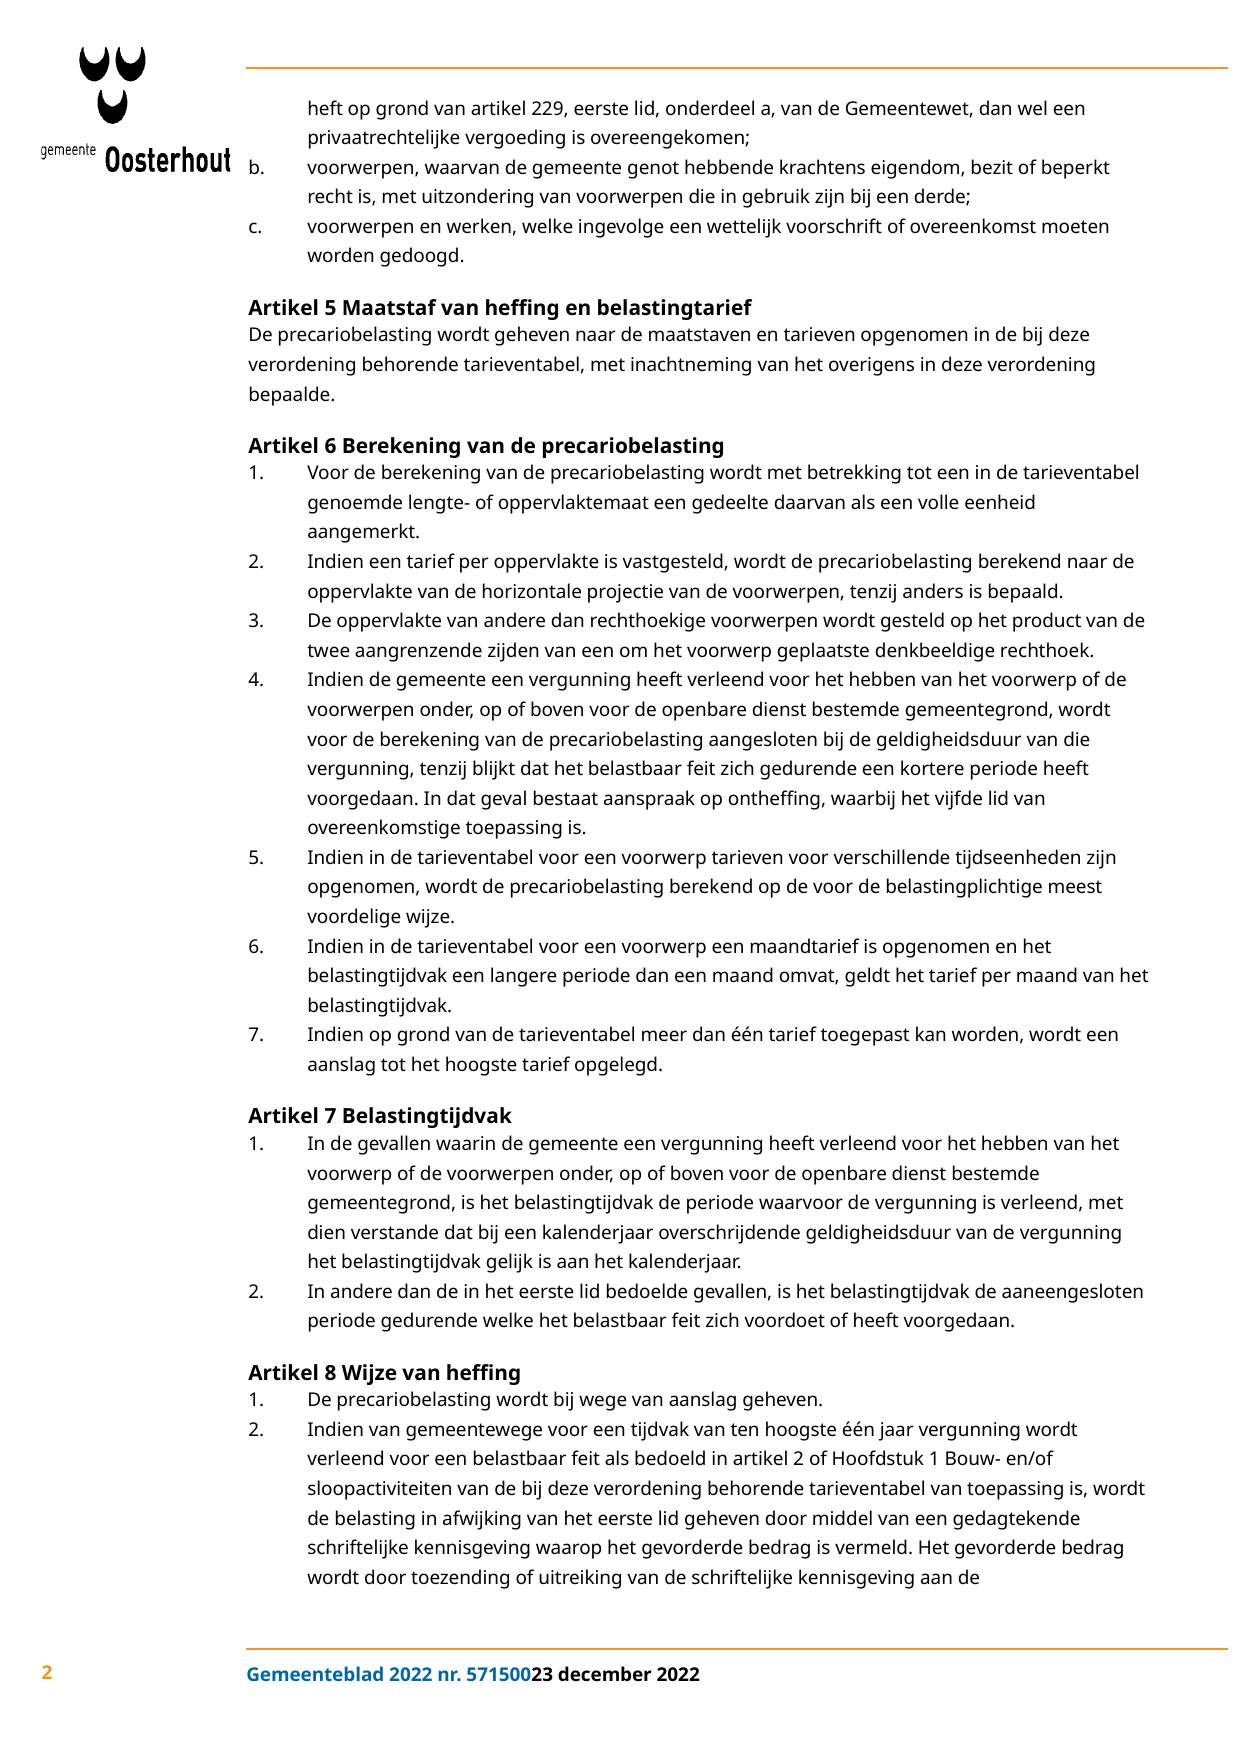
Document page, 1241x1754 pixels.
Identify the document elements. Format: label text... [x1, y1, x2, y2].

list Indien een tarief per oppervlakte is vastgesteld, wordt de precariobelasting berekend naar de oppervlakte van de horizontale projectie van de voorwerpen, tenzij anders is bepaald. [248, 548, 1152, 604]
list Voor de berekening van de precariobelasting wordt met betrekking tot een in de tarieventabel genoemde lengte- of oppervlaktemaat een gedeelte daarvan als een volle eenheid aangemerkt. [248, 459, 1152, 544]
list De oppervlakte van andere dan rechthoekige voorwerpen wordt gesteld op het product van de twee aangrenzende zijden van een om het voorwerp geplaatste denkbeeldige rechthoek. [248, 607, 1152, 663]
list Indien in de tarieventabel voor een voorwerp tarieven voor verschillende tijdseenheden zijn opgenomen, wordt de precariobelasting berekend op de voor de belastingplichtige meest voordelige wijze. [248, 844, 1152, 929]
list heft op grond van artikel 229, eerste lid, onderdeel a, van de Gemeentewet, dan wel een privaatrechtelijke vergoeding is overeengekomen; [248, 95, 1152, 150]
text Artikel 7 Belastingtijdvak [248, 1102, 1152, 1130]
list Indien de gemeente een vergunning heeft verleend voor het hebben van het voorwerp of de voorwerpen onder, op of boven voor de openbare dienst bestemde gemeentegrond, wordt voor de berekening van de precariobelasting aangesloten bij de geldigheidsduur van die vergunning, tenzij blijkt dat het belastbaar feit zich gedurende een kortere periode heeft voorgedaan. In dat geval bestaat aanspraak op ontheffing, waarbij het vijfde lid van overeenkomstige toepassing is. [248, 667, 1152, 840]
list In de gevallen waarin de gemeente een vergunning heeft verleend voor het hebben van het voorwerp of de voorwerpen onder, op of boven voor de openbare dienst bestemde gemeentegrond, is het belastingtijdvak de periode waarvoor de vergunning is verleend, met dien verstande dat bij een kalenderjaar overschrijdende geldigheidsduur van de vergunning het belastingtijdvak gelijk is aan het kalenderjaar. [248, 1130, 1152, 1274]
text Artikel 5 Maatstaf van heffing en belastingtarief [248, 293, 1152, 322]
list Indien op grond van de tarieventabel meer dan één tarief toegepast kan worden, wordt een aanslag tot het hoogste tarief opgelegd. [248, 1022, 1152, 1077]
text Artikel 6 Berekening van de precariobelasting [248, 431, 1152, 459]
list voorwerpen en werken, welke ingevolge een wettelijk voorschrift of overeenkomst moeten worden gedoogd. [248, 213, 1152, 268]
list Indien in de tarieventabel voor een voorwerp een maandtarief is opgenomen en het belastingtijdvak een langere periode dan een maand omvat, geldt het tarief per maand van het belastingtijdvak. [248, 933, 1152, 1018]
list voorwerpen, waarvan de gemeente genot hebbende krachtens eigendom, bezit of beperkt recht is, met uitzondering van voorwerpen die in gebruik zijn bij een derde; [248, 154, 1152, 209]
list In andere dan de in het eerste lid bedoelde gevallen, is het belastingtijdvak de aaneengesloten periode gedurende welke het belastbaar feit zich voordoet of heeft voorgedaan. [248, 1278, 1152, 1333]
list De precariobelasting wordt bij wege van aanslag geheven. [248, 1386, 1152, 1412]
text Artikel 8 Wijze van heffing [248, 1358, 1152, 1386]
list Indien van gemeentewege voor een tijdvak van ten hoogste één jaar vergunning wordt verleend voor een belastbaar feit als bedoeld in artikel 2 of Hoofdstuk 1 Bouw- en/of sloopactiviteiten van de bij deze verordening behorende tarieventabel van toepassing is, wordt de belasting in afwijking van het eerste lid geheven door middel van een gedagtekende schriftelijke kennisgeving waarop het gevorderde bedrag is vermeld. Het gevorderde bedrag wordt door toezending of uitreiking van de schriftelijke kennisgeving aan de [248, 1416, 1152, 1590]
picture [41, 47, 231, 172]
text De precariobelasting wordt geheven naar de maatstaven en tarieven opgenomen in de bij deze verordening behorende tarieventabel, met inachtneming van het overigens in deze verordening bepaalde. [248, 322, 1152, 406]
